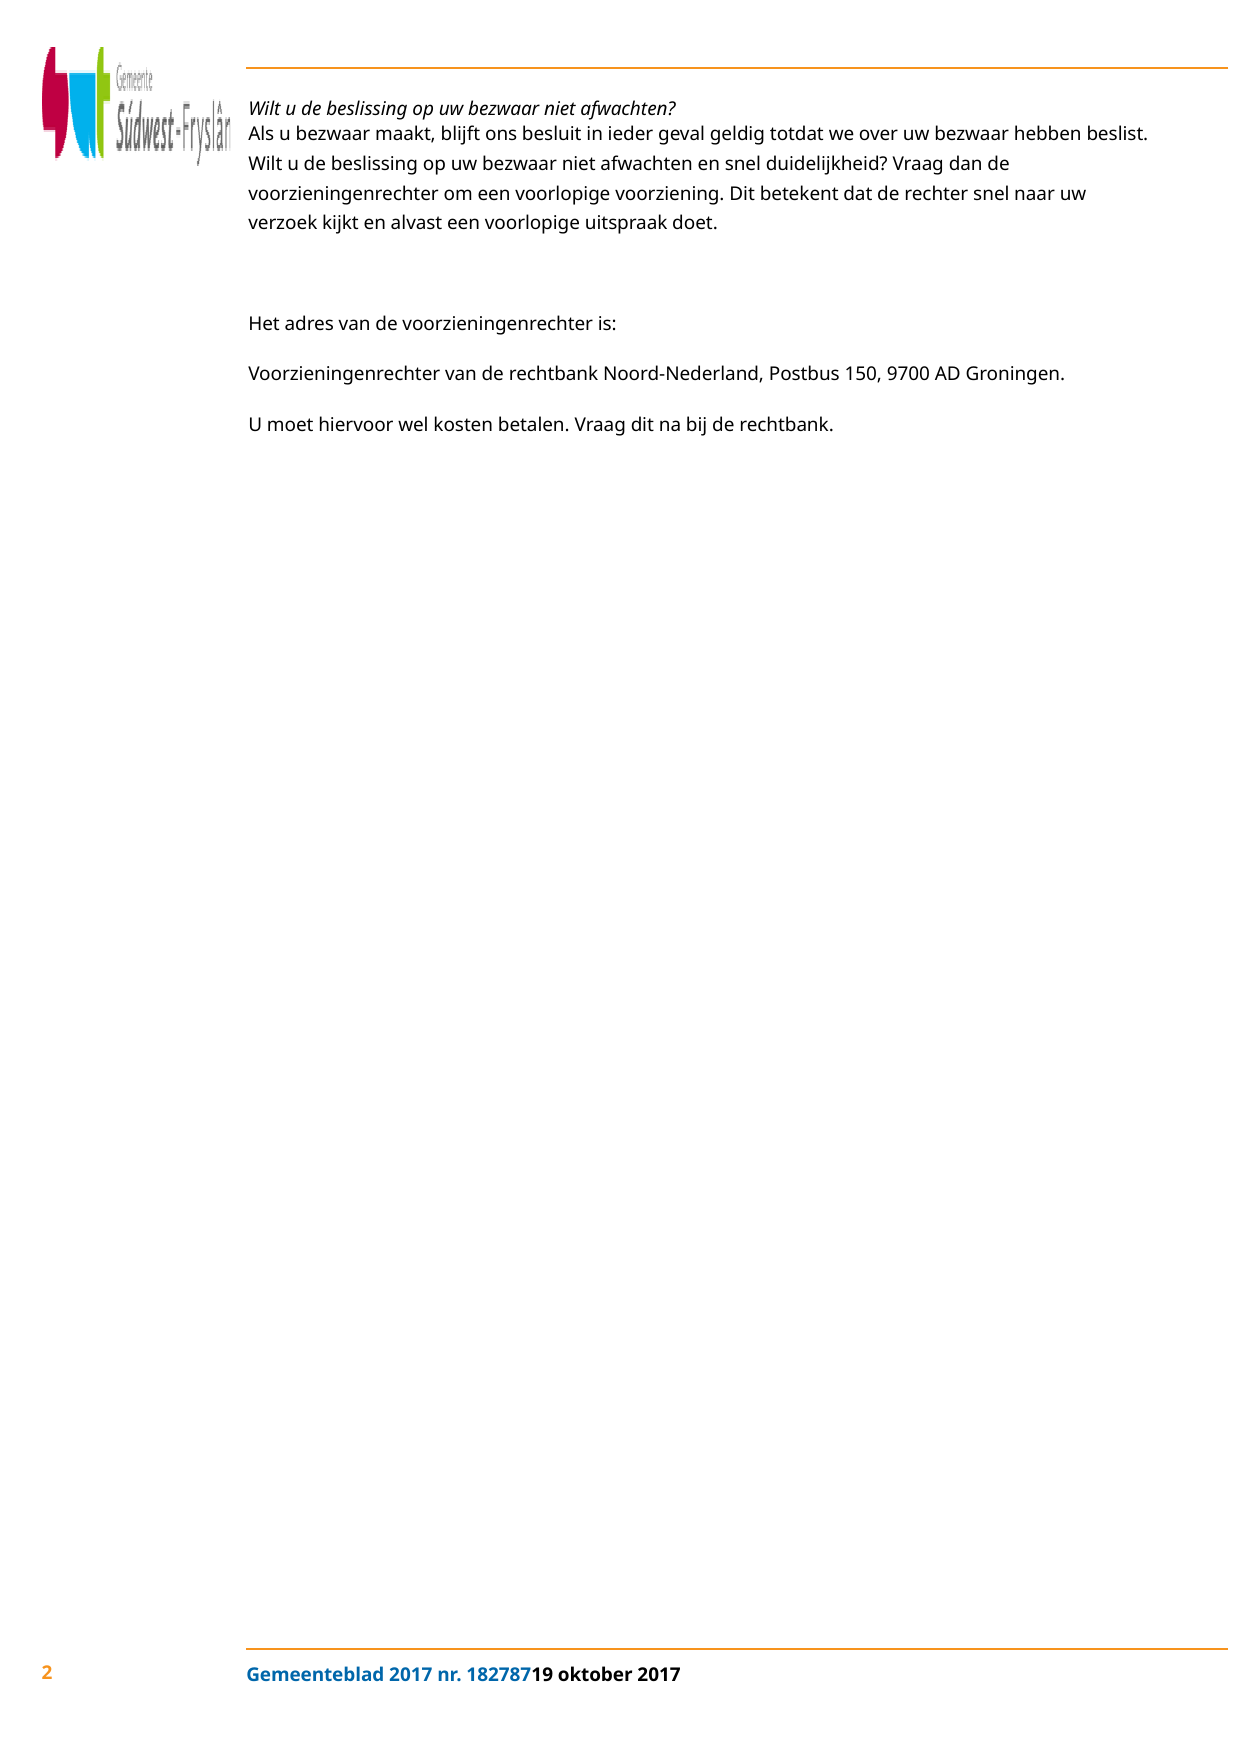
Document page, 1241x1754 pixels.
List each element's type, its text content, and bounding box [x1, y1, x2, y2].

text Wilt u de beslissing op uw bezwaar niet afwachten? [248, 95, 1152, 121]
text Het adres van de voorzieningenrechter is: [248, 310, 1152, 336]
picture [41, 47, 231, 172]
text Voorzieningenrechter van de rechtbank Noord-Nederland, Postbus 150, 9700 AD Groningen. [248, 361, 1152, 386]
text U moet hiervoor wel kosten betalen. Vraag dit na bij de rechtbank. [248, 411, 1152, 437]
text Als u bezwaar maakt, blijft ons besluit in ieder geval geldig totdat we over uw bezwaar hebben beslist. Wilt u de beslissing op uw bezwaar niet afwachten en snel duidelijkheid? Vraag dan de voorzieningenrechter om een voorlopige voorziening. Dit betekent dat de rechter snel naar uw verzoek kijkt en alvast een voorlopige uitspraak doet. [248, 121, 1152, 235]
